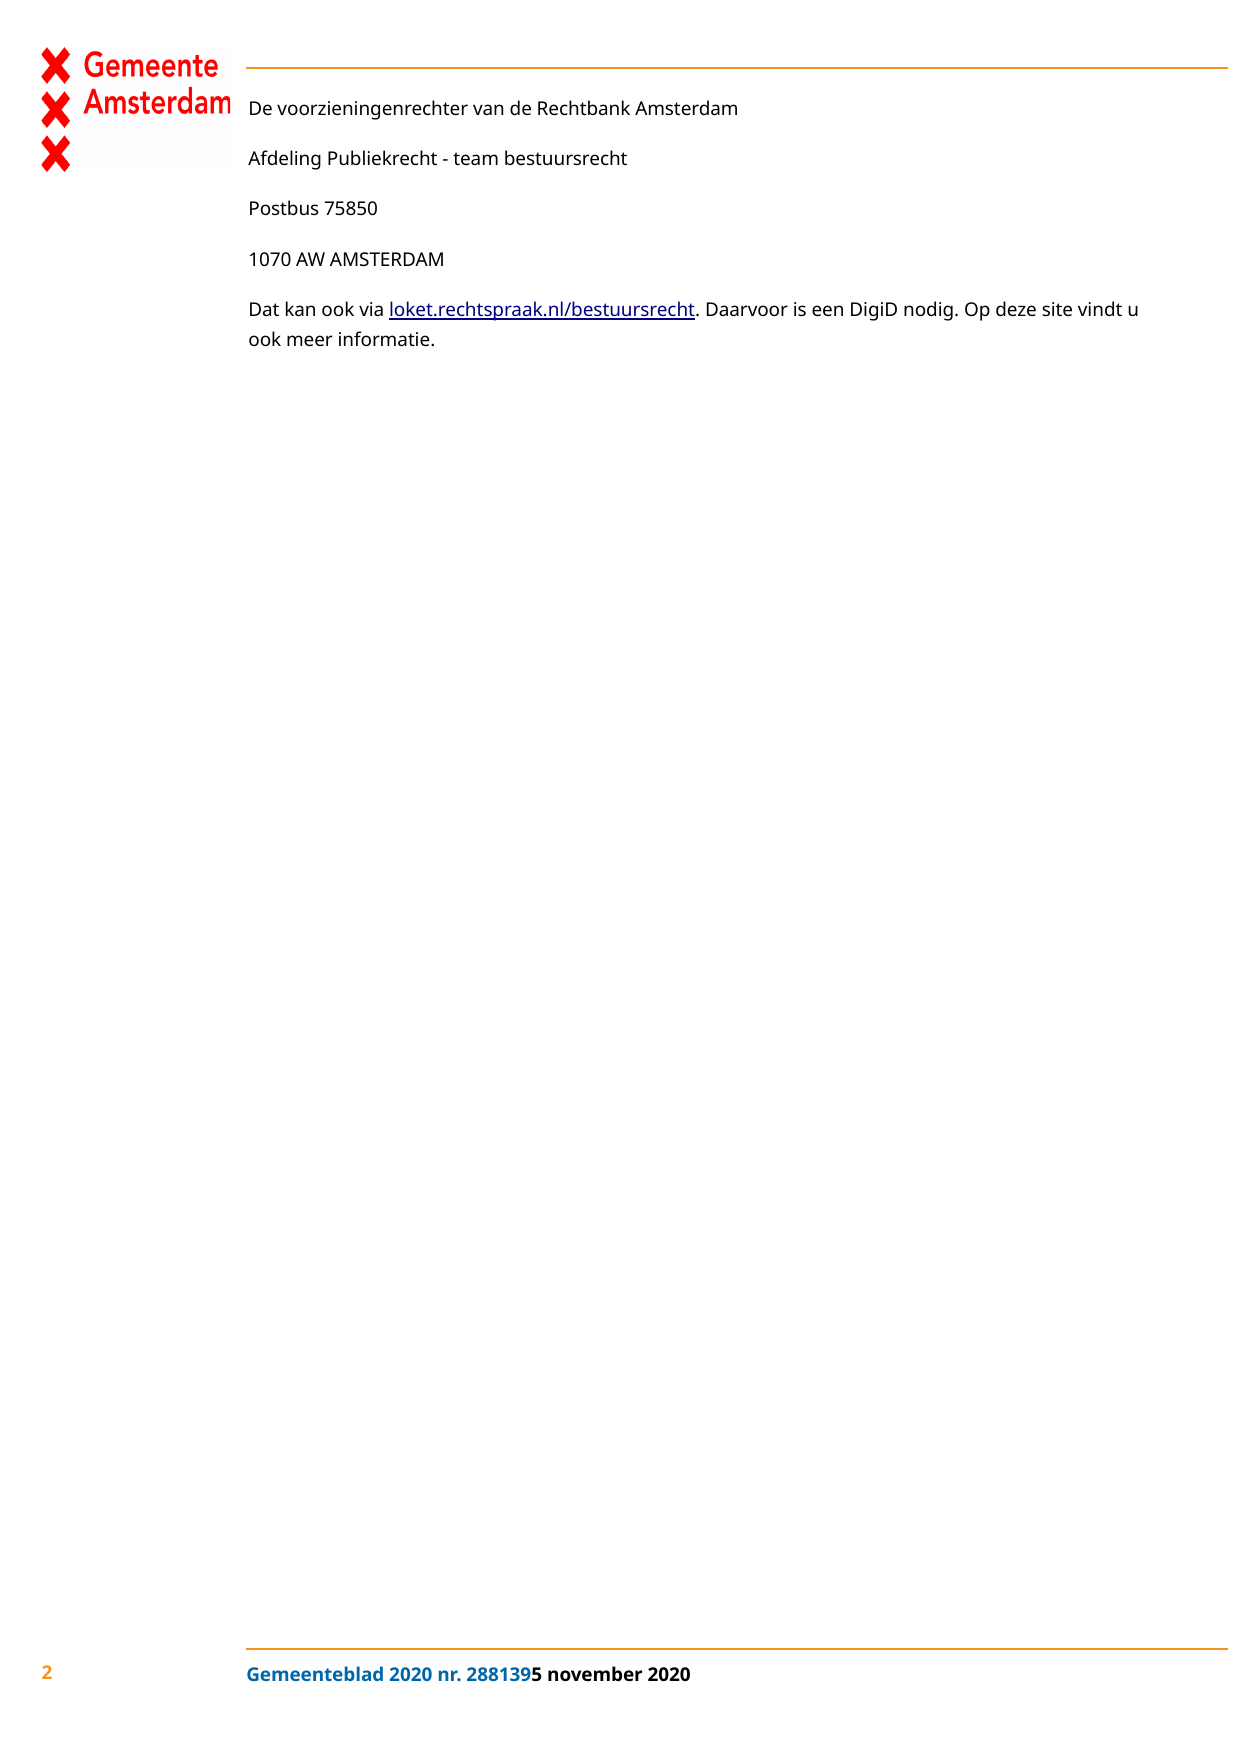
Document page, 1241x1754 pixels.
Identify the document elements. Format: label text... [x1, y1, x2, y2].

text 1070 AW AMSTERDAM [248, 246, 1152, 272]
picture [41, 47, 231, 172]
text Afdeling Publiekrecht - team bestuursrecht [248, 145, 1152, 171]
text Dat kan ook via loket.rechtspraak.nl/bestuursrecht. Daarvoor is een DigiD nodig. Op deze site vindt u ook meer informatie. [248, 296, 1152, 352]
text De voorzieningenrechter van de Rechtbank Amsterdam [248, 95, 1152, 121]
text Postbus 75850 [248, 196, 1152, 221]
